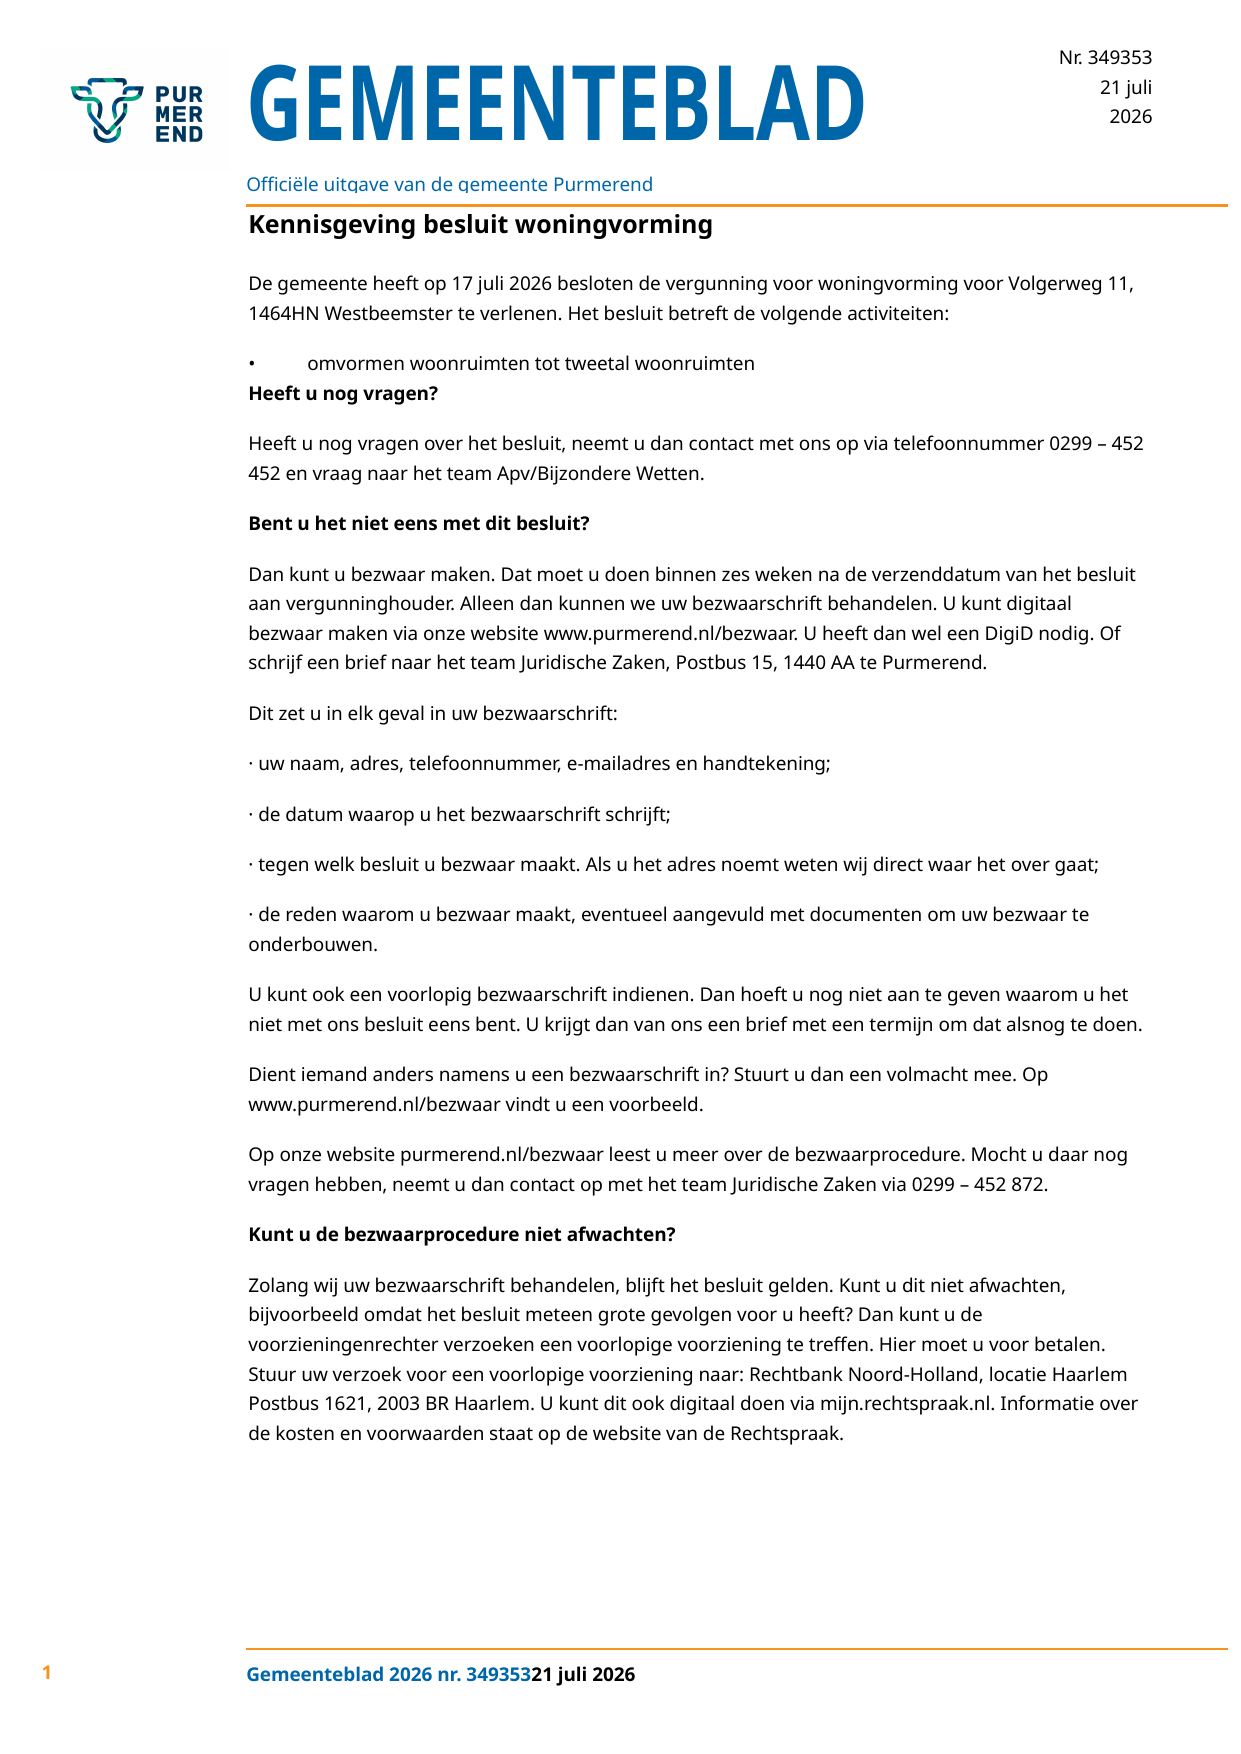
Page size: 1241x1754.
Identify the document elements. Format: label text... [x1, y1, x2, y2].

text De gemeente heeft op 17 juli 2026 besloten de vergunning voor woningvorming voor Volgerweg 11, 1464HN Westbeemster te verlenen. Het besluit betreft de volgende activiteiten: [248, 270, 1152, 326]
text · uw naam, adres, telefoonnummer, e-mailadres en handtekening; [248, 750, 1152, 776]
text Heeft u nog vragen? [248, 380, 1152, 406]
text · de reden waarom u bezwaar maakt, eventueel aangevuld met documenten om uw bezwaar te onderbouwen. [248, 902, 1152, 957]
text · de datum waarop u het bezwaarschrift schrijft; [248, 801, 1152, 826]
text Op onze website purmerend.nl/bezwaar leest u meer over de bezwaarprocedure. Mocht u daar nog vragen hebben, neemt u dan contact op met het team Juridische Zaken via 0299 – 452 872. [248, 1142, 1152, 1197]
text Bent u het niet eens met dit besluit? [248, 510, 1152, 536]
text · tegen welk besluit u bezwaar maakt. Als u het adres noemt weten wij direct waar het over gaat; [248, 851, 1152, 877]
picture [41, 47, 231, 172]
text Dient iemand anders namens u een bezwaarschrift in? Stuurt u dan een volmacht mee. Op www.purmerend.nl/bezwaar vindt u een voorbeeld. [248, 1062, 1152, 1117]
text Heeft u nog vragen over het besluit, neemt u dan contact met ons op via telefoonnummer 0299 – 452 452 en vraag naar het team Apv/Bijzondere Wetten. [248, 430, 1152, 486]
text Dit zet u in elk geval in uw bezwaarschrift: [248, 700, 1152, 726]
text Dan kunt u bezwaar maken. Dat moet u doen binnen zes weken na de verzenddatum van het besluit aan vergunninghouder. Alleen dan kunnen we uw bezwaarschrift behandelen. U kunt digitaal bezwaar maken via onze website www.purmerend.nl/bezwaar. U heeft dan wel een DigiD nodig. Of schrijf een brief naar het team Juridische Zaken, Postbus 15, 1440 AA te Purmerend. [248, 561, 1152, 675]
text Zolang wij uw bezwaarschrift behandelen, blijft het besluit gelden. Kunt u dit niet afwachten, bijvoorbeeld omdat het besluit meteen grote gevolgen voor u heeft? Dan kunt u de voorzieningenrechter verzoeken een voorlopige voorziening te treffen. Hier moet u voor betalen. Stuur uw verzoek voor een voorlopige voorziening naar: Rechtbank Noord-Holland, locatie Haarlem Postbus 1621, 2003 BR Haarlem. U kunt dit ook digitaal doen via mijn.rechtspraak.nl. Informatie over de kosten en voorwaarden staat op de website van de Rechtspraak. [248, 1272, 1152, 1446]
text Kunt u de bezwaarprocedure niet afwachten? [248, 1222, 1152, 1247]
text U kunt ook een voorlopig bezwaarschrift indienen. Dan hoeft u nog niet aan te geven waarom u het niet met ons besluit eens bent. U krijgt dan van ons een brief met een termijn om dat alsnog te doen. [248, 982, 1152, 1037]
text Kennisgeving besluit woningvorming [248, 207, 1152, 241]
list omvormen woonruimten tot tweetal woonruimten [248, 350, 1152, 376]
